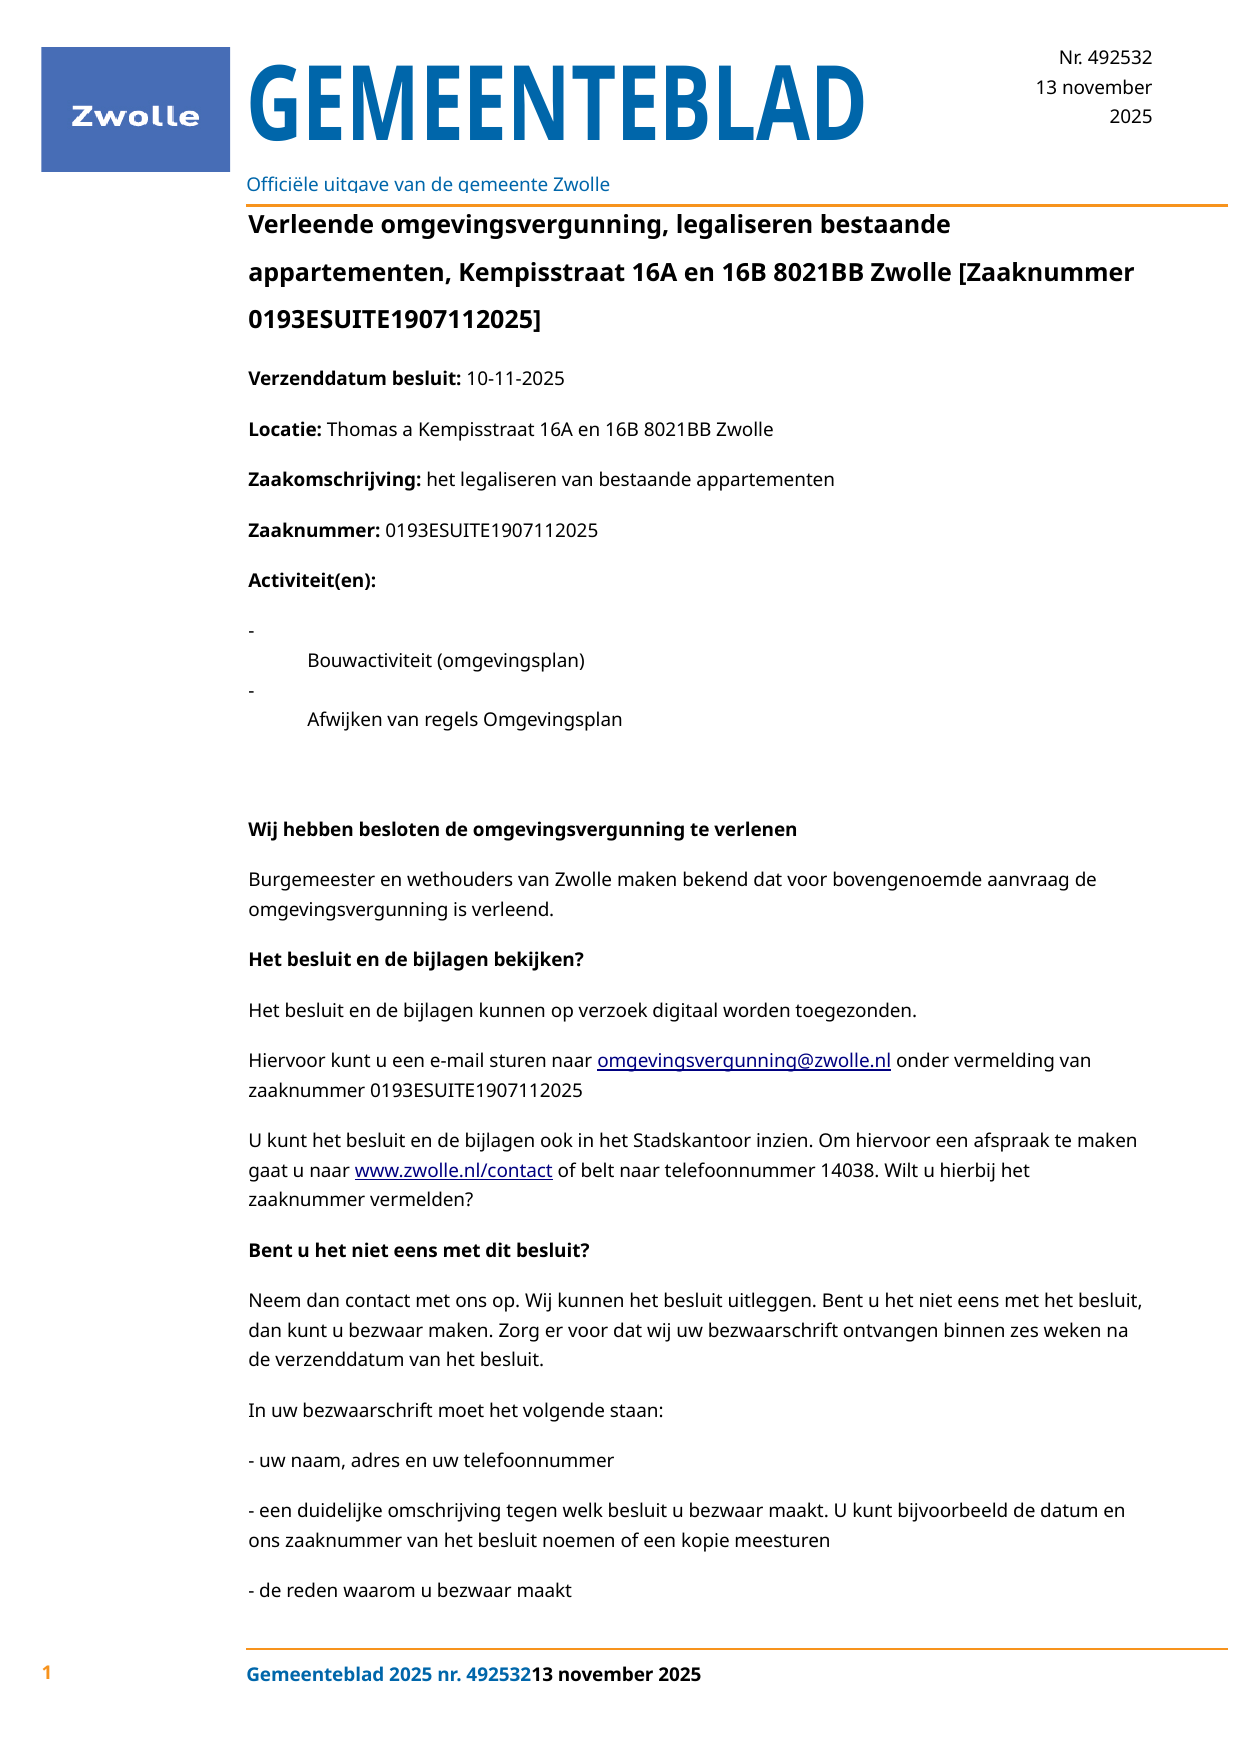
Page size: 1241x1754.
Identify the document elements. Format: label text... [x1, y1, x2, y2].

text Zaakomschrijving: het legaliseren van bestaande appartementen [248, 466, 1152, 492]
text Bent u het niet eens met dit besluit? [248, 1237, 1152, 1262]
text Verzenddatum besluit: 10-11-2025 [248, 366, 1152, 391]
text Neem dan contact met ons op. Wij kunnen het besluit uitleggen. Bent u het niet eens met het besluit, dan kunt u bezwaar maken. Zorg er voor dat wij uw bezwaarschrift ontvangen binnen zes weken na de verzenddatum van het besluit. [248, 1287, 1152, 1372]
text Het besluit en de bijlagen bekijken? [248, 946, 1152, 972]
list Bouwactiviteit (omgevingsplan) [248, 647, 1152, 673]
text Het besluit en de bijlagen kunnen op verzoek digitaal worden toegezonden. [248, 997, 1152, 1022]
text Zaaknummer: 0193ESUITE1907112025 [248, 517, 1152, 542]
text - de reden waarom u bezwaar maakt [248, 1578, 1152, 1603]
text U kunt het besluit en de bijlagen ook in het Stadskantoor inzien. Om hiervoor een afspraak te maken gaat u naar www.zwolle.nl/contact of belt naar telefoonnummer 14038. Wilt u hierbij het zaaknummer vermelden? [248, 1127, 1152, 1212]
text Activiteit(en): [248, 567, 1152, 593]
text - uw naam, adres en uw telefoonnummer [248, 1447, 1152, 1473]
text Locatie: Thomas a Kempisstraat 16A en 16B 8021BB Zwolle [248, 416, 1152, 442]
text Hiervoor kunt u een e-mail sturen naar omgevingsvergunning@zwolle.nl onder vermelding van zaaknummer 0193ESUITE1907112025 [248, 1047, 1152, 1102]
text In uw bezwaarschrift moet het volgende staan: [248, 1397, 1152, 1422]
text Verleende omgevingsvergunning, legaliseren bestaande appartementen, Kempisstraat 16A en 16B 8021BB Zwolle [Zaaknummer 0193ESUITE1907112025] [248, 207, 1152, 336]
text Wij hebben besloten de omgevingsvergunning te verlenen [248, 816, 1152, 842]
list Afwijken van regels Omgevingsplan [248, 706, 1152, 732]
picture [41, 47, 231, 172]
text - een duidelijke omschrijving tegen welk besluit u bezwaar maakt. U kunt bijvoorbeeld de datum en ons zaaknummer van het besluit noemen of een kopie meesturen [248, 1498, 1152, 1553]
text Burgemeester en wethouders van Zwolle maken bekend dat voor bovengenoemde aanvraag de omgevingsvergunning is verleend. [248, 866, 1152, 922]
